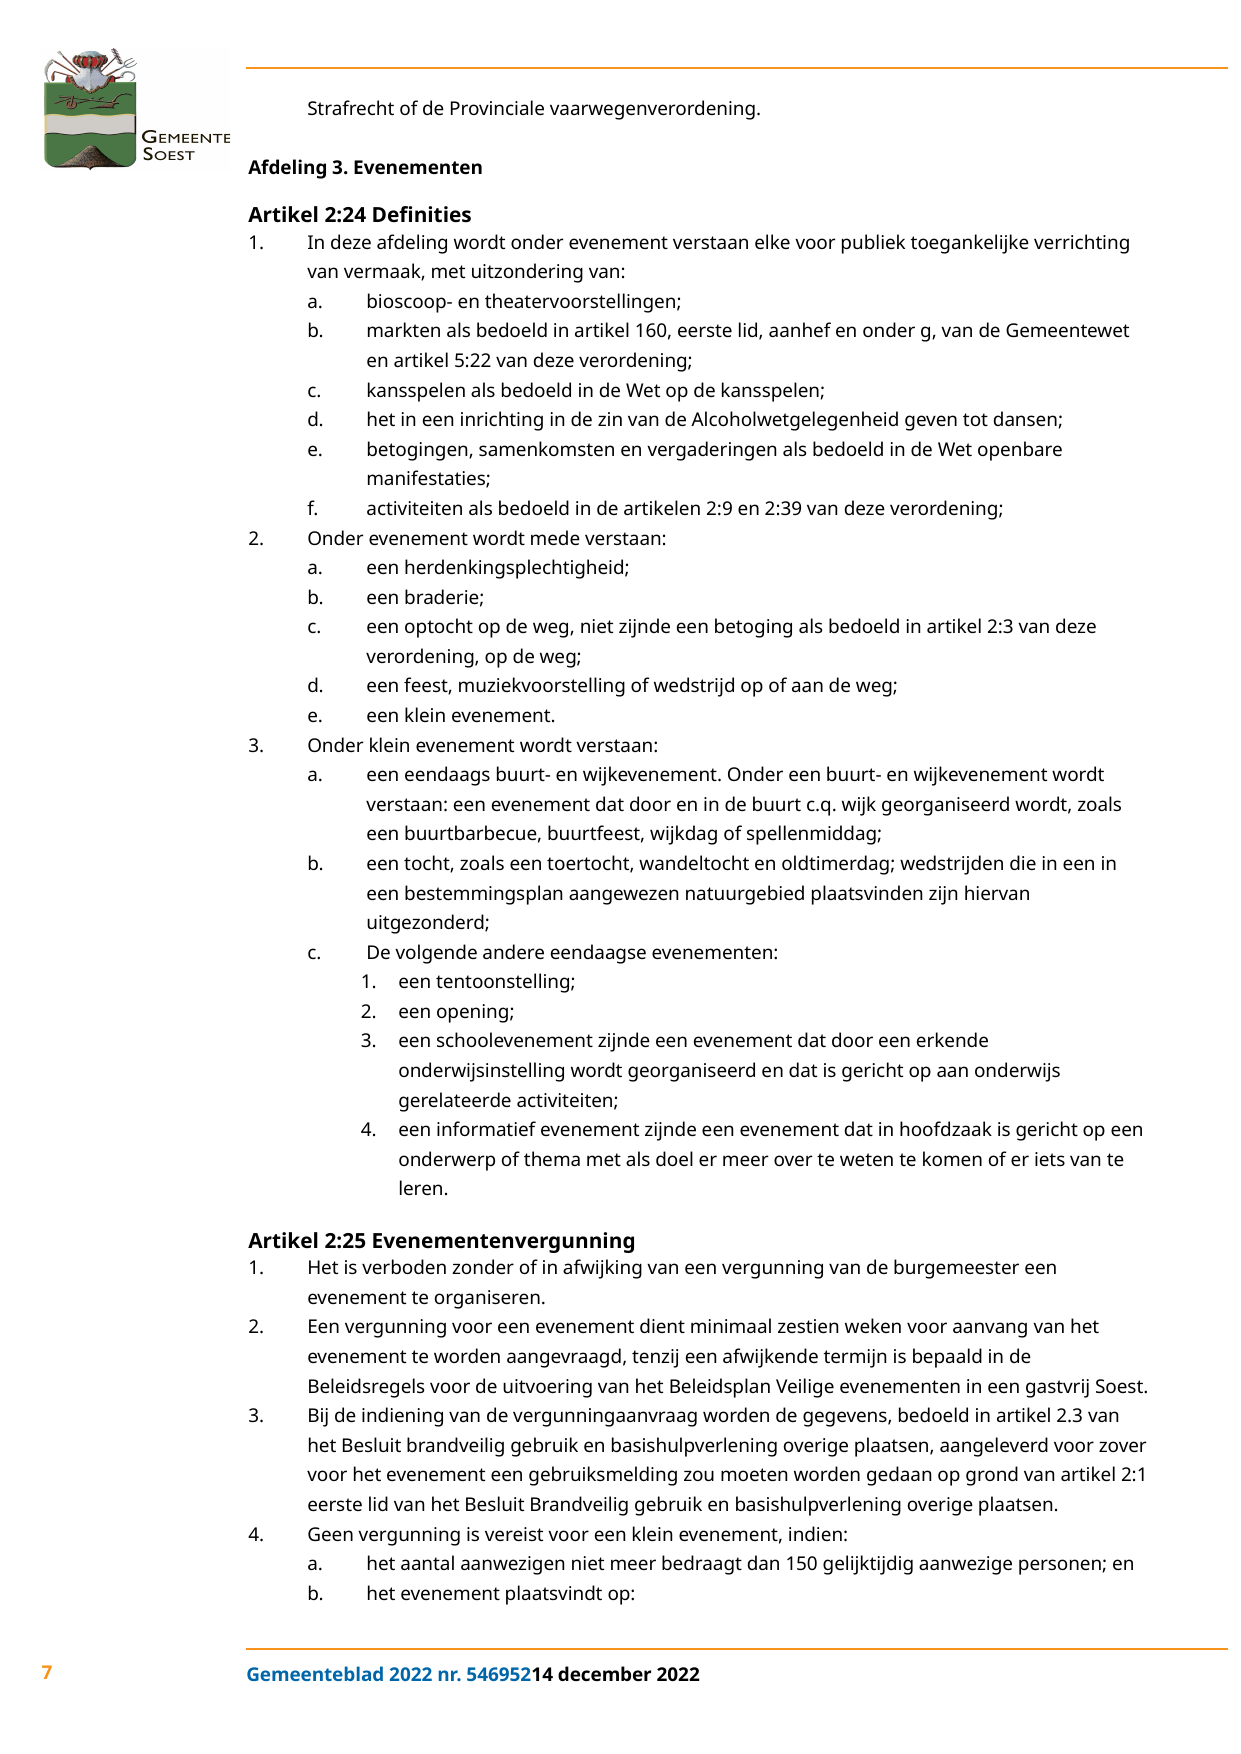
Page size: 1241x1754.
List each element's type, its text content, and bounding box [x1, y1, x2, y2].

list In deze afdeling wordt onder evenement verstaan elke voor publiek toegankelijke verrichting van vermaak, met uitzondering van: [248, 229, 1152, 284]
list Onder klein evenement wordt verstaan: [248, 732, 1152, 758]
list betogingen, samenkomsten en vergaderingen als bedoeld in de Wet openbare manifestaties; [307, 436, 1152, 491]
list activiteiten als bedoeld in de artikelen 2:9 en 2:39 van deze verordening; [307, 495, 1152, 521]
list een schoolevenement zijnde een evenement dat door een erkende onderwijsinstelling wordt georganiseerd en dat is gericht op aan onderwijs gerelateerde activiteiten; [361, 1028, 1152, 1113]
list Bij de indiening van de vergunningaanvraag worden de gegevens, bedoeld in artikel 2.3 van het Besluit brandveilig gebruik en basishulpverlening overige plaatsen, aangeleverd voor zover voor het evenement een gebruiksmelding zou moeten worden gedaan op grond van artikel 2:1 eerste lid van het Besluit Brandveilig gebruik en basishulpverlening overige plaatsen. [248, 1402, 1152, 1517]
list een eendaags buurt- en wijkevenement. Onder een buurt- en wijkevenement wordt verstaan: een evenement dat door en in de buurt c.q. wijk georganiseerd wordt, zoals een buurtbarbecue, buurtfeest, wijkdag of spellenmiddag; [307, 761, 1152, 846]
text Artikel 2:25 Evenementenvergunning [248, 1226, 1152, 1254]
text Afdeling 3. Evenementen [248, 154, 1152, 180]
list een informatief evenement zijnde een evenement dat in hoofdzaak is gericht op een onderwerp of thema met als doel er meer over te weten te komen of er iets van te leren. [361, 1116, 1152, 1201]
list kansspelen als bedoeld in de Wet op de kansspelen; [307, 377, 1152, 403]
text Artikel 2:24 Definities [248, 201, 1152, 229]
list Geen vergunning is vereist voor een klein evenement, indien: [248, 1521, 1152, 1546]
list een optocht op de weg, niet zijnde een betoging als bedoeld in artikel 2:3 van deze verordening, op de weg; [307, 613, 1152, 669]
list bioscoop- en theatervoorstellingen; [307, 288, 1152, 314]
list markten als bedoeld in artikel 160, eerste lid, aanhef en onder g, van de Gemeentewet en artikel 5:22 van deze verordening; [307, 318, 1152, 373]
list het evenement plaatsvindt op: [307, 1580, 1152, 1606]
list Het is verboden zonder of in afwijking van een vergunning van de burgemeester een evenement te organiseren. [248, 1254, 1152, 1310]
list Strafrecht of de Provinciale vaarwegenverordening. [248, 95, 1152, 121]
picture [41, 47, 231, 172]
list De volgende andere eendaagse evenementen: [307, 939, 1152, 965]
list een tentoonstelling; [361, 968, 1152, 994]
list het in een inrichting in de zin van de Alcoholwetgelegenheid geven tot dansen; [307, 406, 1152, 432]
list Onder evenement wordt mede verstaan: [248, 525, 1152, 551]
list Een vergunning voor een evenement dient minimaal zestien weken voor aanvang van het evenement te worden aangevraagd, tenzij een afwijkende termijn is bepaald in de Beleidsregels voor de uitvoering van het Beleidsplan Veilige evenementen in een gastvrij Soest. [248, 1314, 1152, 1398]
list een tocht, zoals een toertocht, wandeltocht en oldtimerdag; wedstrijden die in een in een bestemmingsplan aangewezen natuurgebied plaatsvinden zijn hiervan uitgezonderd; [307, 850, 1152, 935]
list een klein evenement. [307, 702, 1152, 728]
list het aantal aanwezigen niet meer bedraagt dan 150 gelijktijdig aanwezige personen; en [307, 1550, 1152, 1576]
list een herdenkingsplechtigheid; [307, 554, 1152, 580]
list een feest, muziekvoorstelling of wedstrijd op of aan de weg; [307, 673, 1152, 698]
list een opening; [361, 998, 1152, 1024]
list een braderie; [307, 584, 1152, 610]
